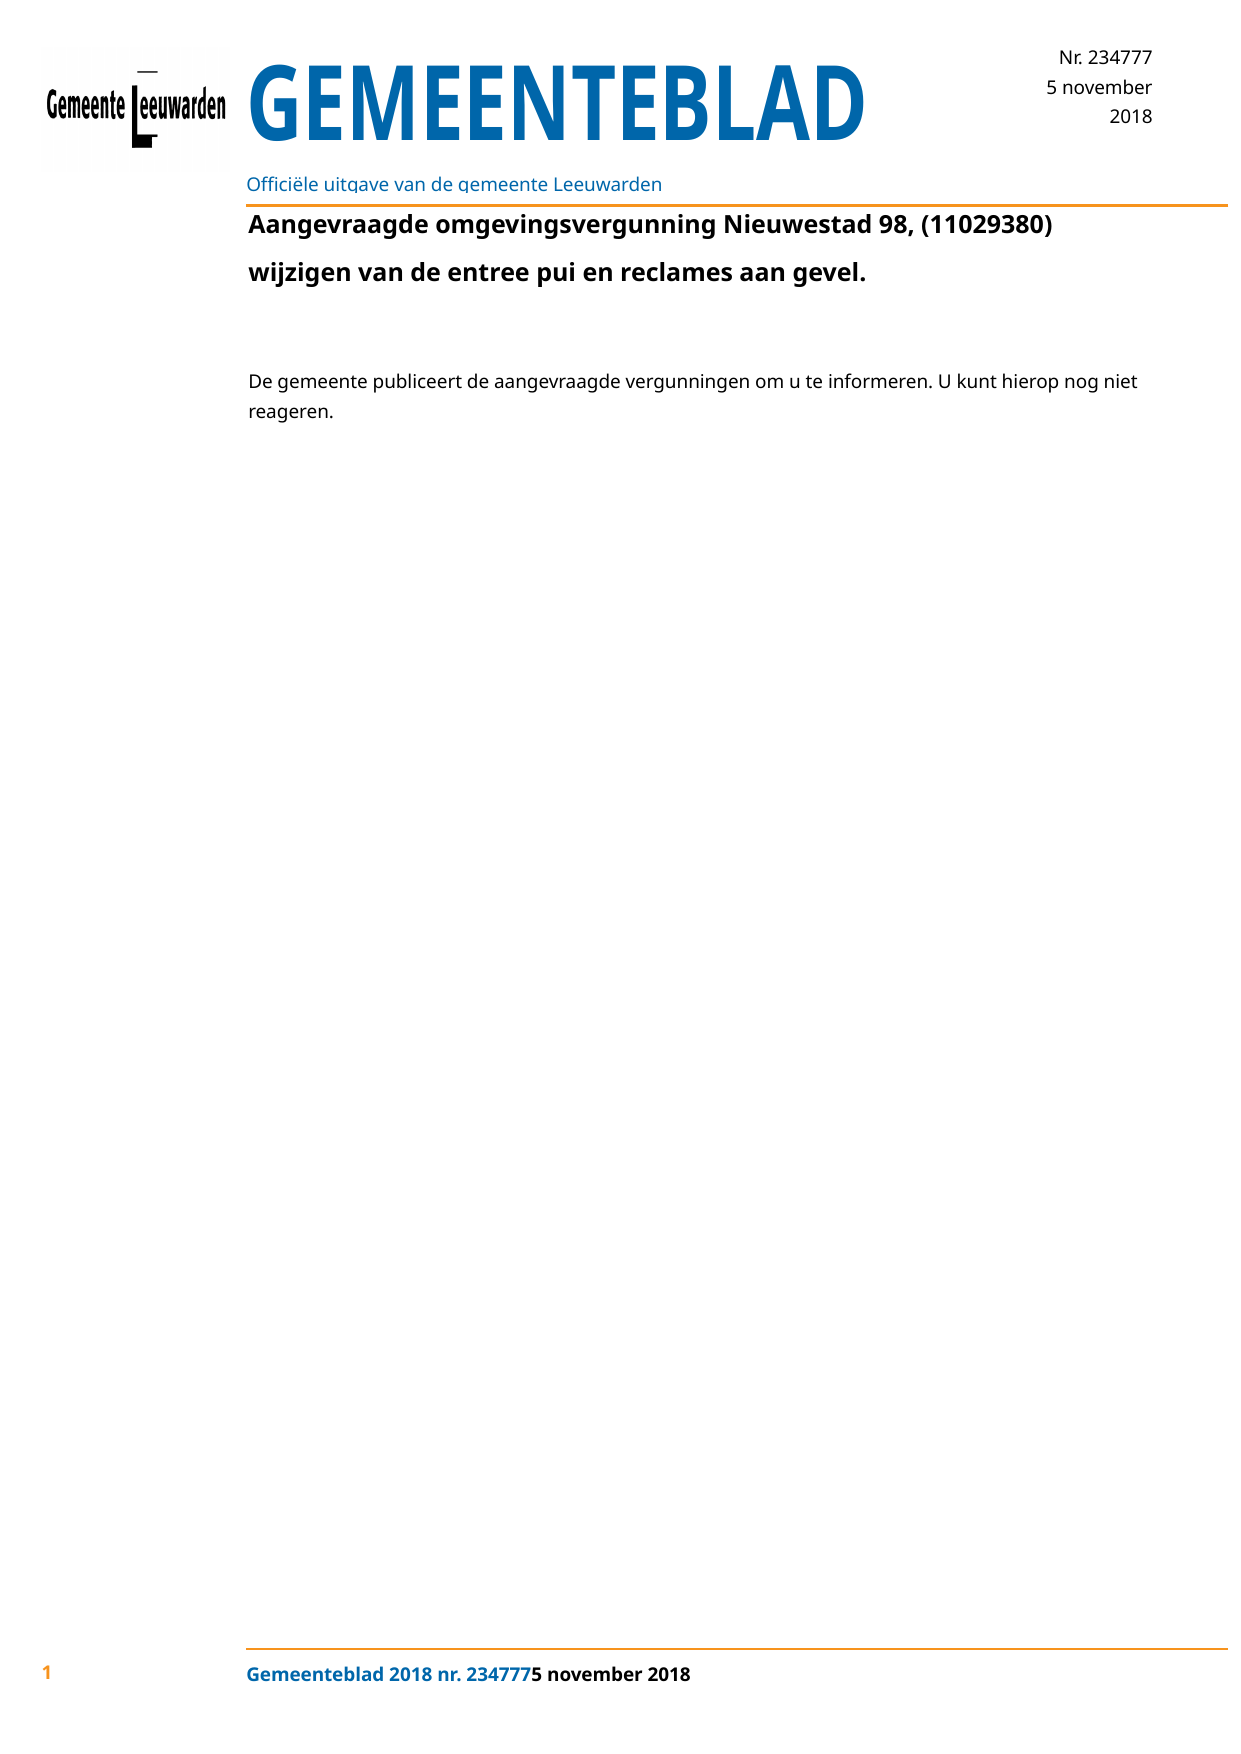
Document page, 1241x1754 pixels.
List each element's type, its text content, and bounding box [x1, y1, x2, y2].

text De gemeente publiceert de aangevraagde vergunningen om u te informeren. U kunt hierop nog niet reageren. [248, 368, 1152, 424]
text Aangevraagde omgevingsvergunning Nieuwestad 98, (11029380) wijzigen van de entree pui en reclames aan gevel. [248, 207, 1152, 288]
picture [41, 47, 231, 172]
